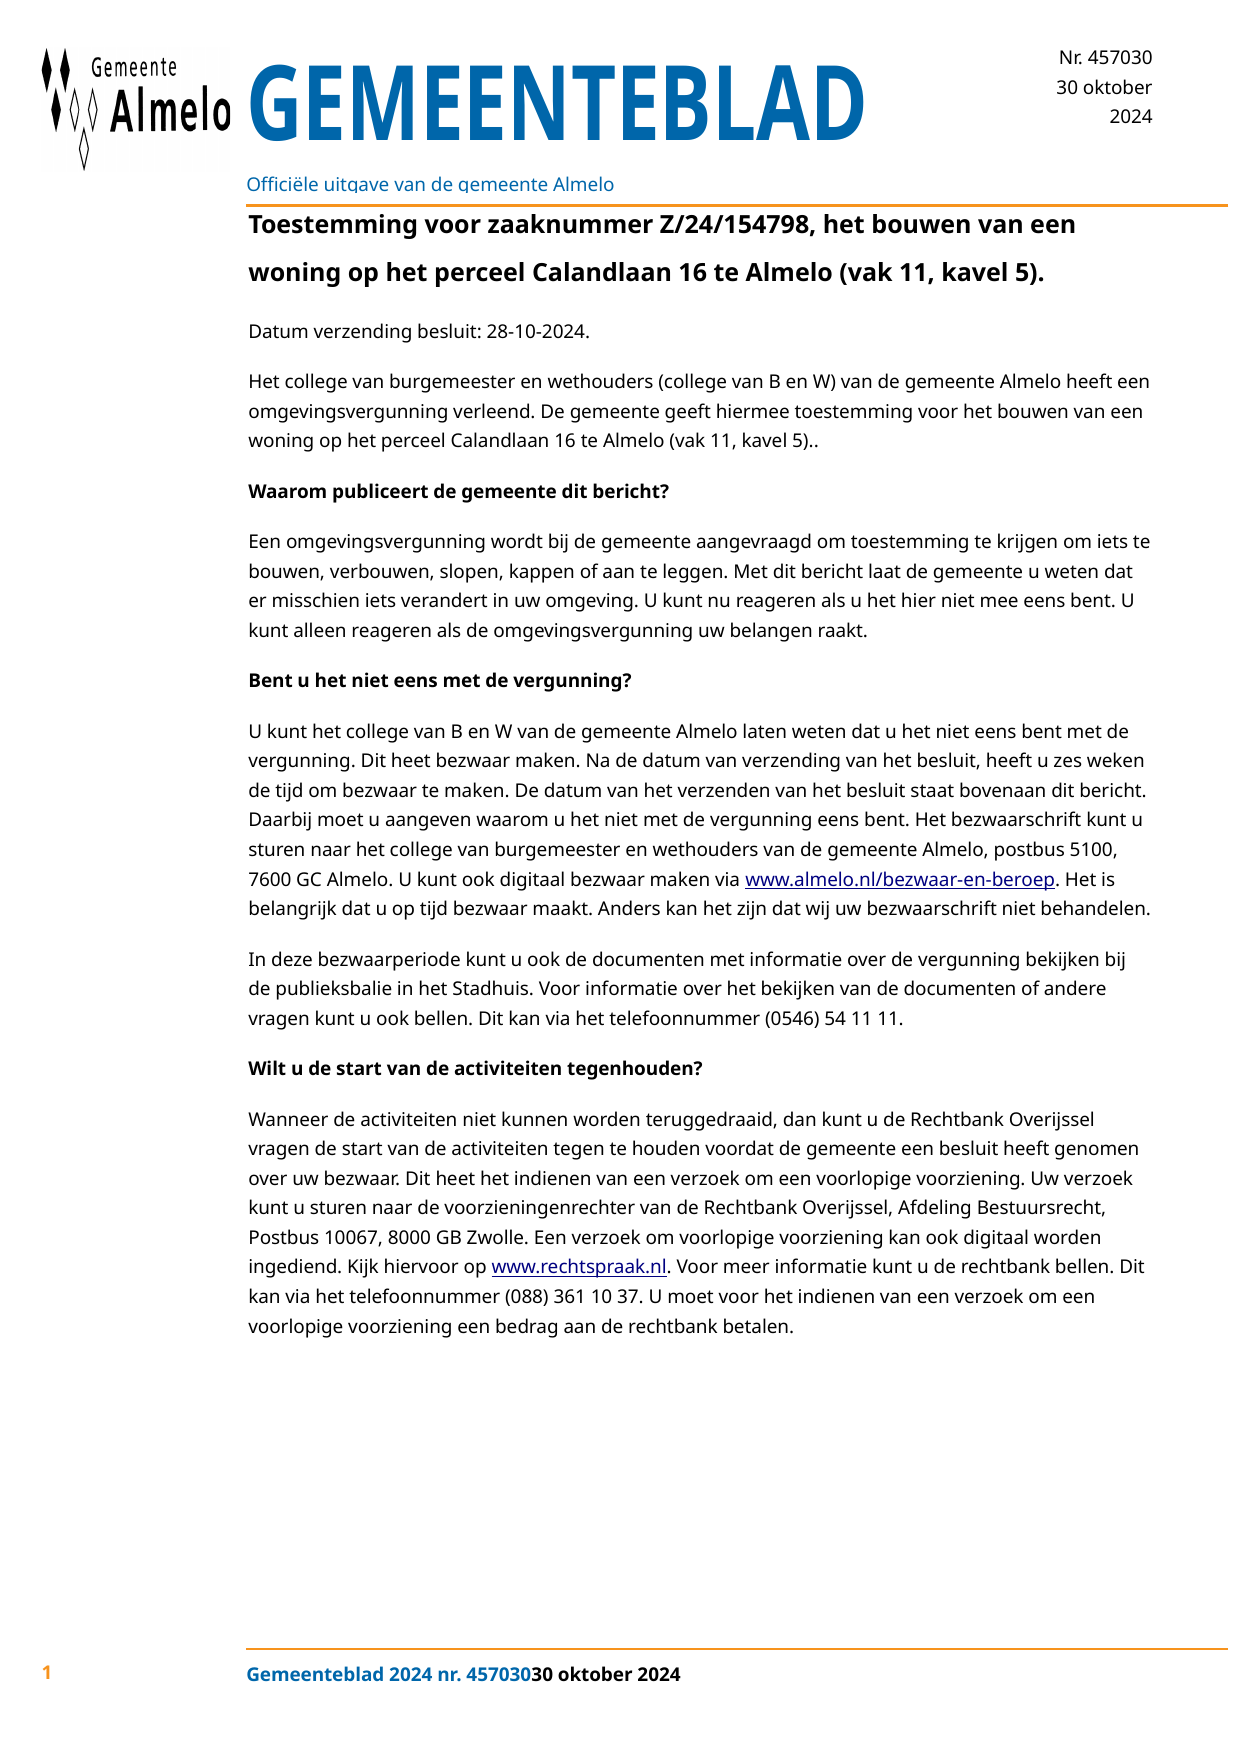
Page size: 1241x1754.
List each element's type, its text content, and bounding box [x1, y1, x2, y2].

text Een omgevingsvergunning wordt bij de gemeente aangevraagd om toestemming te krijgen om iets te bouwen, verbouwen, slopen, kappen of aan te leggen. Met dit bericht laat de gemeente u weten dat er misschien iets verandert in uw omgeving. U kunt nu reageren als u het hier niet mee eens bent. U kunt alleen reageren als de omgevingsvergunning uw belangen raakt. [248, 528, 1152, 643]
text Waarom publiceert de gemeente dit bericht? [248, 478, 1152, 504]
text In deze bezwaarperiode kunt u ook de documenten met informatie over de vergunning bekijken bij de publieksbalie in het Stadhuis. Voor informatie over het bekijken van de documenten of andere vragen kunt u ook bellen. Dit kan via het telefoonnummer (0546) 54 11 11. [248, 946, 1152, 1031]
text Wanneer de activiteiten niet kunnen worden teruggedraaid, dan kunt u de Rechtbank Overijssel vragen de start van de activiteiten tegen te houden voordat de gemeente een besluit heeft genomen over uw bezwaar. Dit heet het indienen van een verzoek om een voorlopige voorziening. Uw verzoek kunt u sturen naar de voorzieningenrechter van de Rechtbank Overijssel, Afdeling Bestuursrecht, Postbus 10067, 8000 GB Zwolle. Een verzoek om voorlopige voorziening kan ook digitaal worden ingediend. Kijk hiervoor op www.rechtspraak.nl. Voor meer informatie kunt u de rechtbank bellen. Dit kan via het telefoonnummer (088) 361 10 37. U moet voor het indienen van een verzoek om een voorlopige voorziening een bedrag aan de rechtbank betalen. [248, 1106, 1152, 1339]
text Wilt u de start van de activiteiten tegenhouden? [248, 1055, 1152, 1081]
text Toestemming voor zaaknummer Z/24/154798, het bouwen van een woning op het perceel Calandlaan 16 te Almelo (vak 11, kavel 5). [248, 207, 1152, 288]
text Het college van burgemeester en wethouders (college van B en W) van de gemeente Almelo heeft een omgevingsvergunning verleend. De gemeente geeft hiermee toestemming voor het bouwen van een woning op het perceel Calandlaan 16 te Almelo (vak 11, kavel 5).. [248, 368, 1152, 453]
text Bent u het niet eens met de vergunning? [248, 667, 1152, 693]
picture [41, 47, 231, 172]
text Datum verzending besluit: 28-10-2024. [248, 318, 1152, 344]
text U kunt het college van B en W van de gemeente Almelo laten weten dat u het niet eens bent met de vergunning. Dit heet bezwaar maken. Na de datum van verzending van het besluit, heeft u zes weken de tijd om bezwaar te maken. De datum van het verzenden van het besluit staat bovenaan dit bericht. Daarbij moet u aangeven waarom u het niet met de vergunning eens bent. Het bezwaarschrift kunt u sturen naar het college van burgemeester en wethouders van de gemeente Almelo, postbus 5100, 7600 GC Almelo. U kunt ook digitaal bezwaar maken via www.almelo.nl/bezwaar-en-beroep. Het is belangrijk dat u op tijd bezwaar maakt. Anders kan het zijn dat wij uw bezwaarschrift niet behandelen. [248, 718, 1152, 921]
